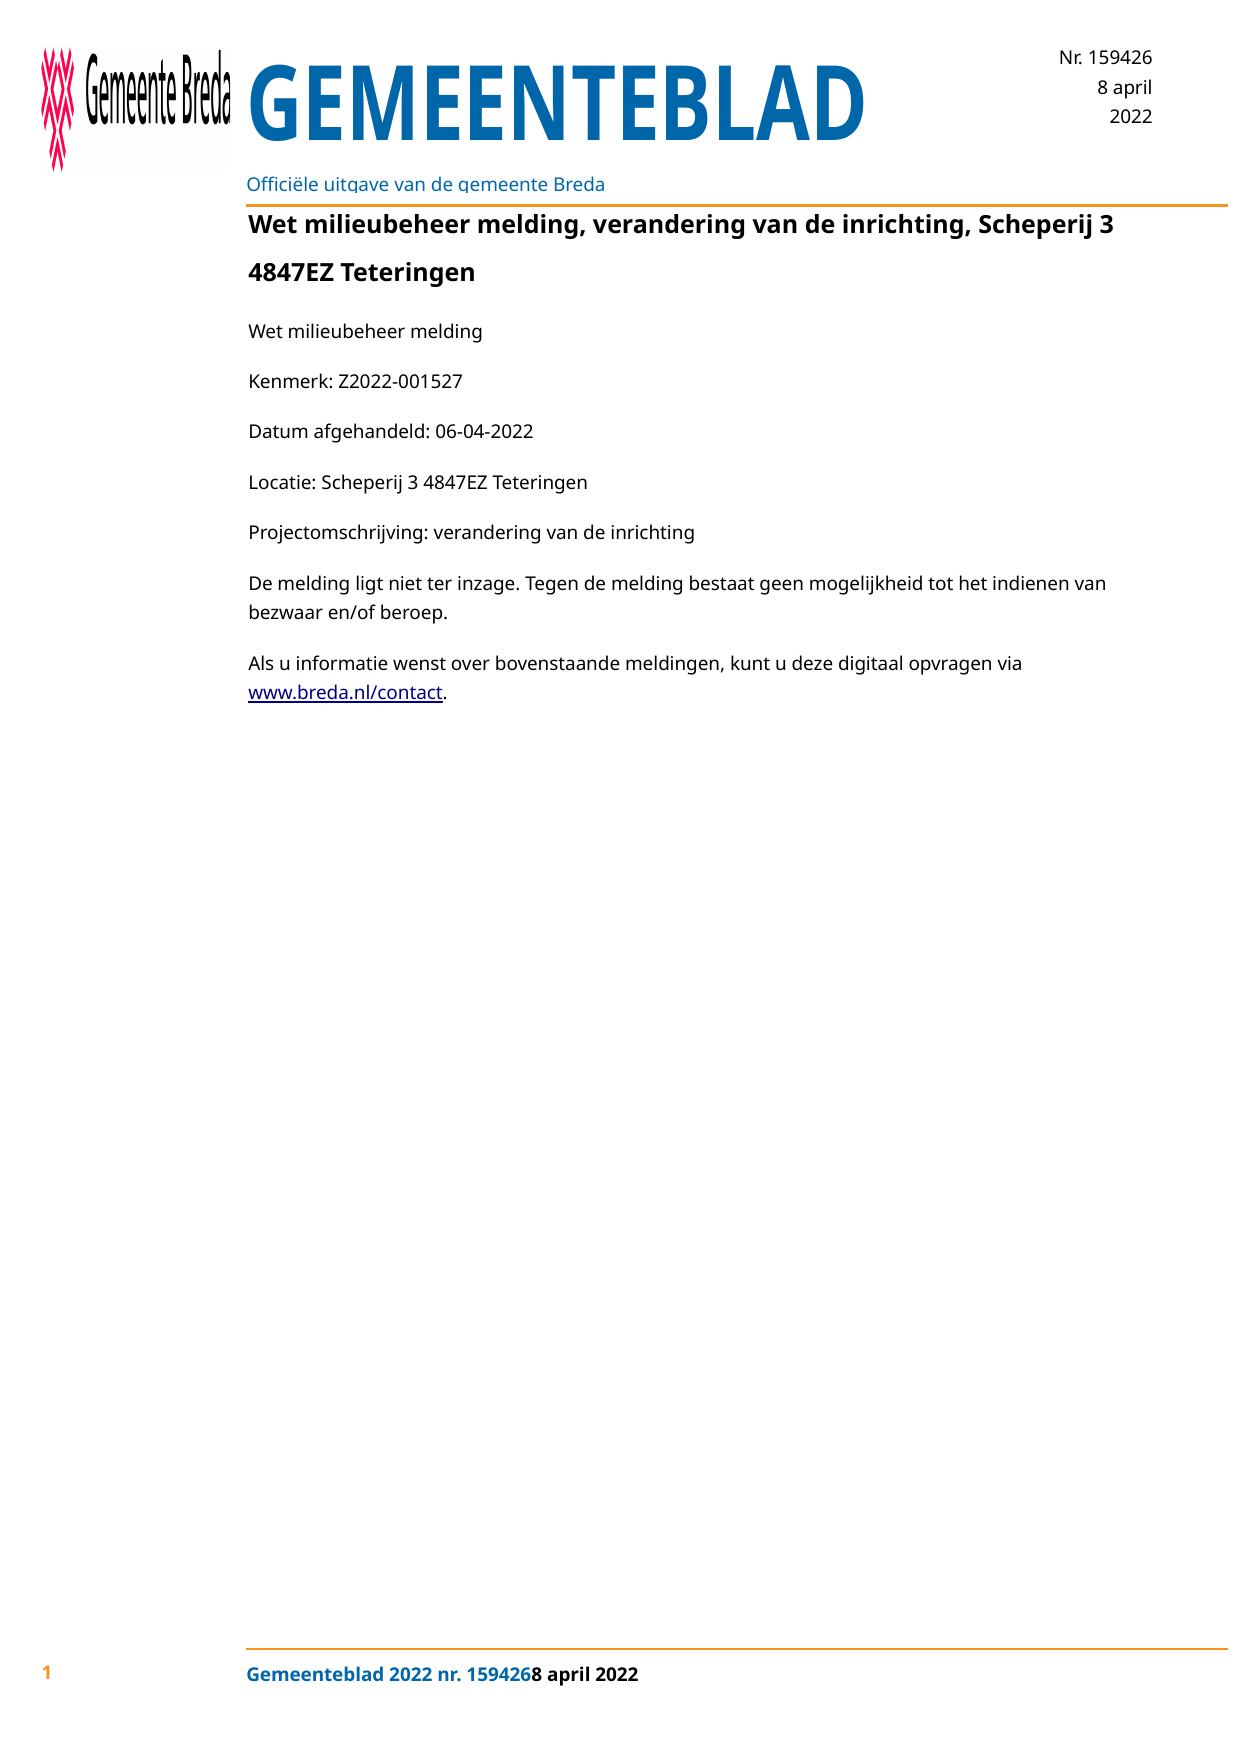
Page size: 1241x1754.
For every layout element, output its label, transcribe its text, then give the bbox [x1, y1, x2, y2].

text Projectomschrijving: verandering van de inrichting [248, 519, 1152, 545]
picture [41, 47, 231, 172]
text Datum afgehandeld: 06-04-2022 [248, 419, 1152, 444]
text Wet milieubeheer melding, verandering van de inrichting, Scheperij 3 4847EZ Teteringen [248, 207, 1152, 288]
text Kenmerk: Z2022-001527 [248, 368, 1152, 394]
text De melding ligt niet ter inzage. Tegen de melding bestaat geen mogelijkheid tot het indienen van bezwaar en/of beroep. [248, 570, 1152, 625]
text Wet milieubeheer melding [248, 318, 1152, 344]
text Als u informatie wenst over bovenstaande meldingen, kunt u deze digitaal opvragen via www.breda.nl/contact. [248, 650, 1152, 705]
text Locatie: Scheperij 3 4847EZ Teteringen [248, 469, 1152, 495]
